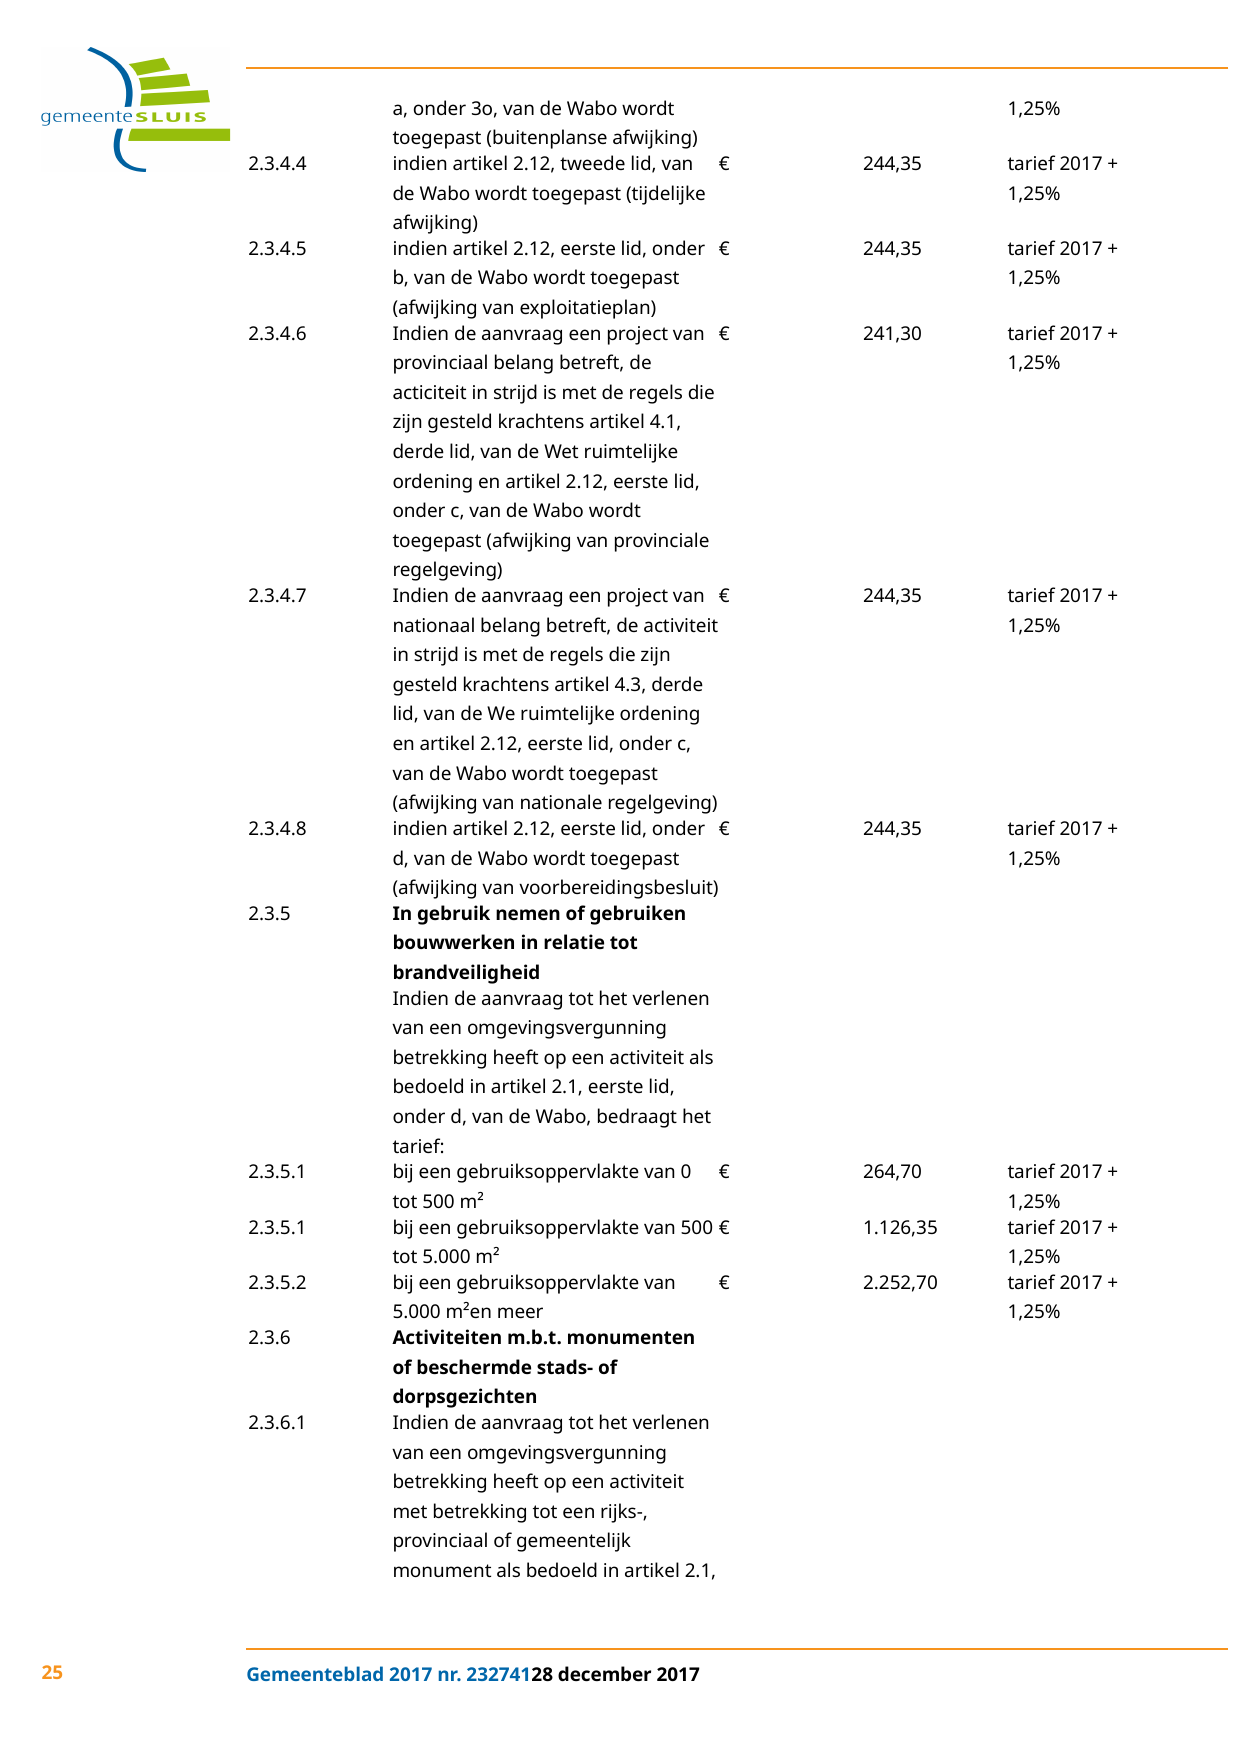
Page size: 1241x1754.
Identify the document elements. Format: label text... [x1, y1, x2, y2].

table_cell € [719, 320, 863, 582]
table_cell tarief 2017 + 1,25% [1007, 235, 1152, 320]
table_cell tarief 2017 + 1,25% [1007, 1269, 1152, 1324]
table_cell In gebruik nemen of gebruiken bouwwerken in relatie tot brandveiligheid [392, 900, 719, 985]
table_cell tarief 2017 + 1,25% [1007, 320, 1152, 582]
table_cell [1007, 985, 1152, 1158]
table_cell tarief 2017 + 1,25% [1007, 582, 1152, 815]
table_cell € [719, 1159, 863, 1214]
table_cell 2.3.4.8 [248, 815, 392, 900]
table_cell [863, 95, 1007, 150]
table_cell [719, 985, 863, 1158]
table_cell 2.3.5 [248, 900, 392, 985]
table_cell a, onder 3o, van de Wabo wordt toegepast (buitenplanse afwijking) [392, 95, 719, 150]
table_cell [248, 95, 392, 150]
table_cell tarief 2017 + 1,25% [1007, 150, 1152, 235]
table_cell Activiteiten m.b.t. monumenten of beschermde stads- of dorpsgezichten [392, 1325, 719, 1409]
table_cell 2.3.6.1 [248, 1409, 392, 1583]
table_cell 244,35 [863, 150, 1007, 235]
table_cell bij een gebruiksoppervlakte van 0 tot 500 m² [392, 1159, 719, 1214]
table_cell 244,35 [863, 815, 1007, 900]
table_cell Indien de aanvraag een project van provinciaal belang betreft, de acticiteit in strijd is met de regels die zijn gesteld krachtens artikel 4.1, derde lid, van de Wet ruimtelijke ordening en artikel 2.12, eerste lid, onder c, van de Wabo wordt toegepast (afwijking van provinciale regelgeving) [392, 320, 719, 582]
table_cell € [719, 1269, 863, 1324]
table_cell € [719, 582, 863, 815]
table_cell 2.3.6 [248, 1325, 392, 1409]
table_cell 1.126,35 [863, 1214, 1007, 1269]
table_cell [719, 900, 863, 985]
table_cell [863, 1409, 1007, 1583]
table_cell bij een gebruiksoppervlakte van 5.000 m²en meer [392, 1269, 719, 1324]
table_cell 244,35 [863, 582, 1007, 815]
table_cell indien artikel 2.12, eerste lid, onder d, van de Wabo wordt toegepast (afwijking van voorbereidingsbesluit) [392, 815, 719, 900]
table_cell 2.3.4.4 [248, 150, 392, 235]
table_cell [863, 1325, 1007, 1409]
table_cell 241,30 [863, 320, 1007, 582]
table_cell [248, 985, 392, 1158]
table_cell indien artikel 2.12, eerste lid, onder b, van de Wabo wordt toegepast (afwijking van exploitatieplan) [392, 235, 719, 320]
table_cell Indien de aanvraag tot het verlenen van een omgevingsvergunning betrekking heeft op een activiteit met betrekking tot een rijks-, provinciaal of gemeentelijk monument als bedoeld in artikel 2.1, [392, 1409, 719, 1583]
table_cell 1,25% [1007, 95, 1152, 150]
table_cell [863, 900, 1007, 985]
table_cell 2.3.5.2 [248, 1269, 392, 1324]
table_cell 2.252,70 [863, 1269, 1007, 1324]
table_cell 244,35 [863, 235, 1007, 320]
table_cell € [719, 235, 863, 320]
table_cell bij een gebruiksoppervlakte van 500 tot 5.000 m² [392, 1214, 719, 1269]
table_cell [1007, 1325, 1152, 1409]
table_cell Indien de aanvraag een project van nationaal belang betreft, de activiteit in strijd is met de regels die zijn gesteld krachtens artikel 4.3, derde lid, van de We ruimtelijke ordening en artikel 2.12, eerste lid, onder c, van de Wabo wordt toegepast (afwijking van nationale regelgeving) [392, 582, 719, 815]
table_cell 2.3.5.1 [248, 1159, 392, 1214]
table_cell Indien de aanvraag tot het verlenen van een omgevingsvergunning betrekking heeft op een activiteit als bedoeld in artikel 2.1, eerste lid, onder d, van de Wabo, bedraagt het tarief: [392, 985, 719, 1158]
table_cell 2.3.4.6 [248, 320, 392, 582]
table_cell tarief 2017 + 1,25% [1007, 1159, 1152, 1214]
picture [41, 47, 231, 172]
table_cell tarief 2017 + 1,25% [1007, 1214, 1152, 1269]
table_cell 2.3.4.7 [248, 582, 392, 815]
table_cell [719, 95, 863, 150]
table_cell [863, 985, 1007, 1158]
table_cell [719, 1325, 863, 1409]
table_cell € [719, 150, 863, 235]
table_cell 2.3.5.1 [248, 1214, 392, 1269]
table_cell [1007, 1409, 1152, 1583]
table_cell [719, 1409, 863, 1583]
table_cell € [719, 1214, 863, 1269]
table_cell [1007, 900, 1152, 985]
table_cell tarief 2017 + 1,25% [1007, 815, 1152, 900]
table_cell indien artikel 2.12, tweede lid, van de Wabo wordt toegepast (tijdelijke afwijking) [392, 150, 719, 235]
table_cell € [719, 815, 863, 900]
table_cell 264,70 [863, 1159, 1007, 1214]
table_cell 2.3.4.5 [248, 235, 392, 320]
